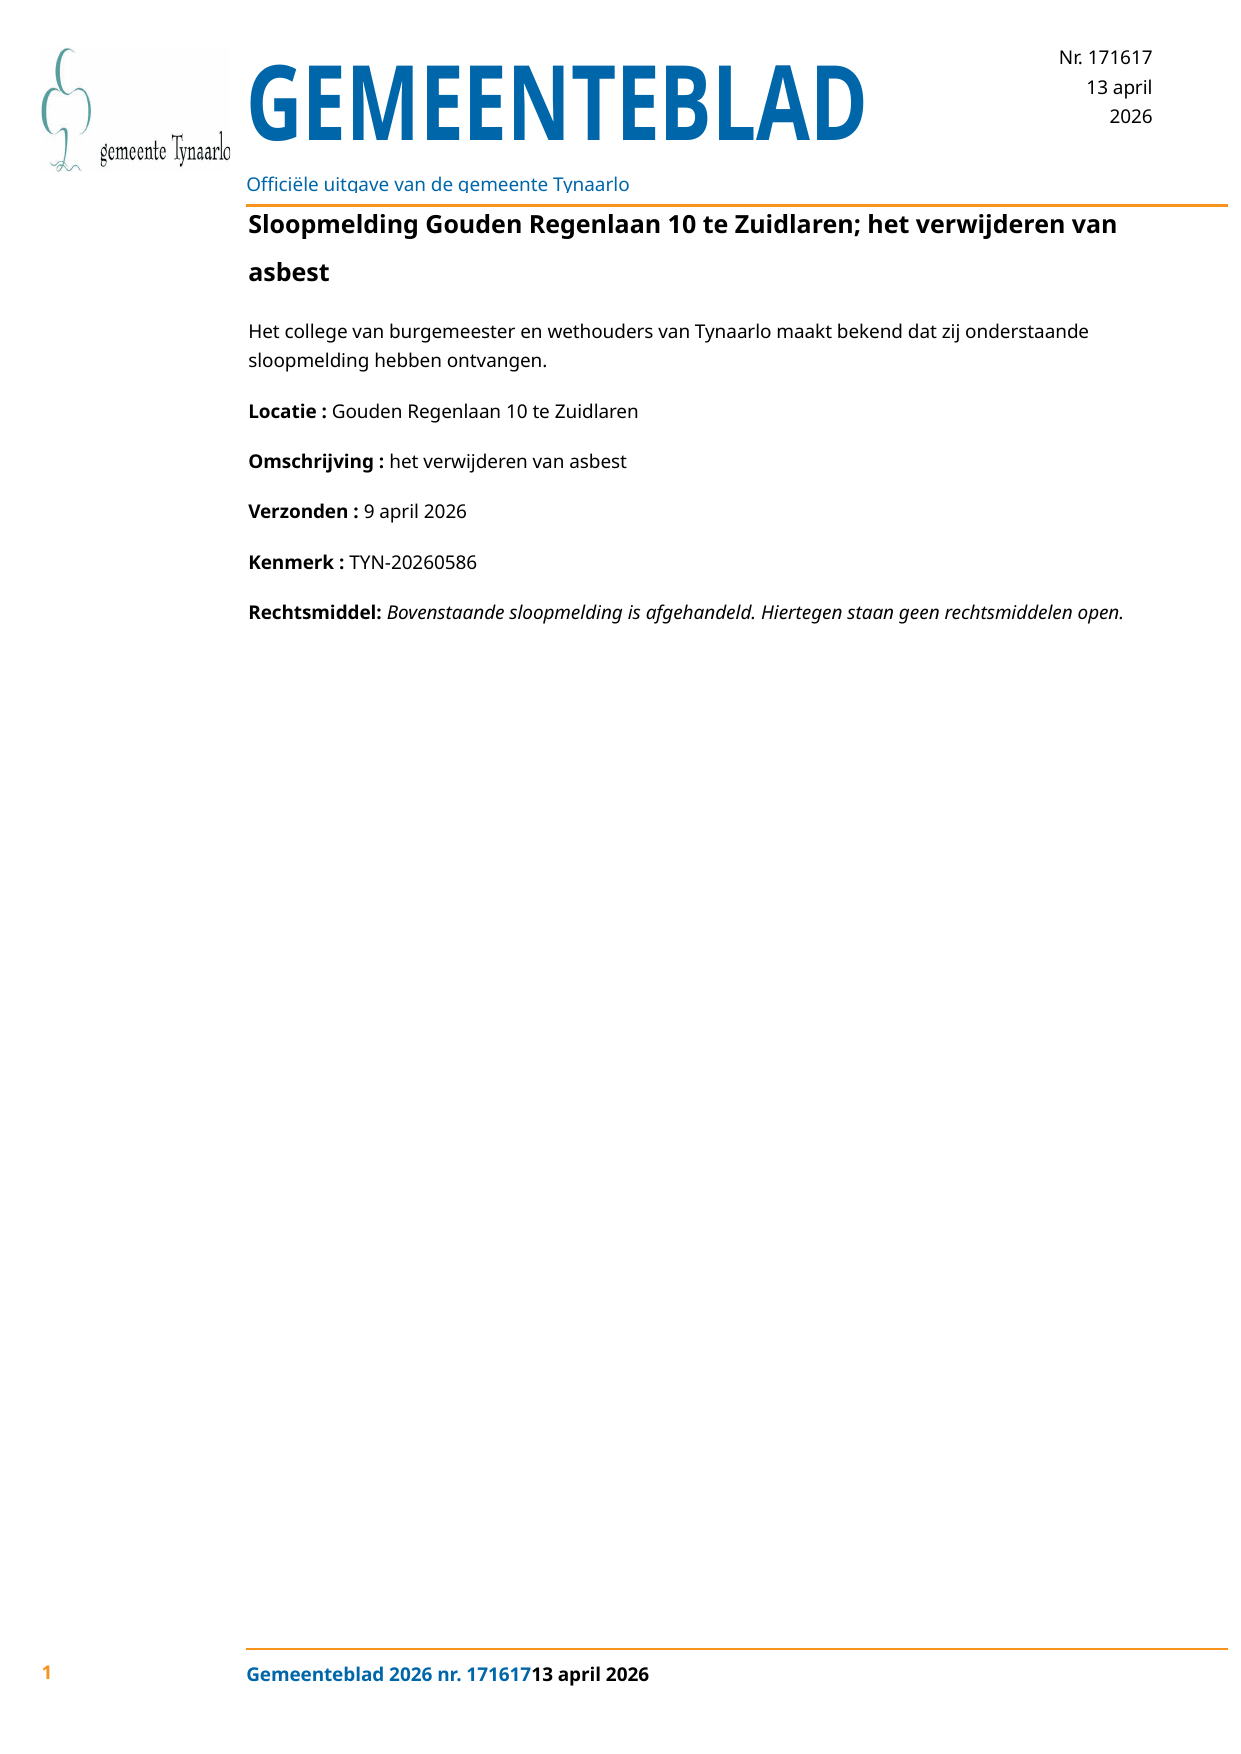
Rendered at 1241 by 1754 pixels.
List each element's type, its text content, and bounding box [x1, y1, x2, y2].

text Verzonden : 9 april 2026 [248, 499, 1152, 524]
text Locatie : Gouden Regenlaan 10 te Zuidlaren [248, 398, 1152, 424]
text Omschrijving : het verwijderen van asbest [248, 448, 1152, 474]
text Het college van burgemeester en wethouders van Tynaarlo maakt bekend dat zij onderstaande sloopmelding hebben ontvangen. [248, 318, 1152, 373]
text Kenmerk : TYN-20260586 [248, 549, 1152, 575]
text Rechtsmiddel: Bovenstaande sloopmelding is afgehandeld. Hiertegen staan geen rechtsmiddelen open. [248, 599, 1152, 625]
text Sloopmelding Gouden Regenlaan 10 te Zuidlaren; het verwijderen van asbest [248, 207, 1152, 288]
picture [41, 47, 231, 172]
